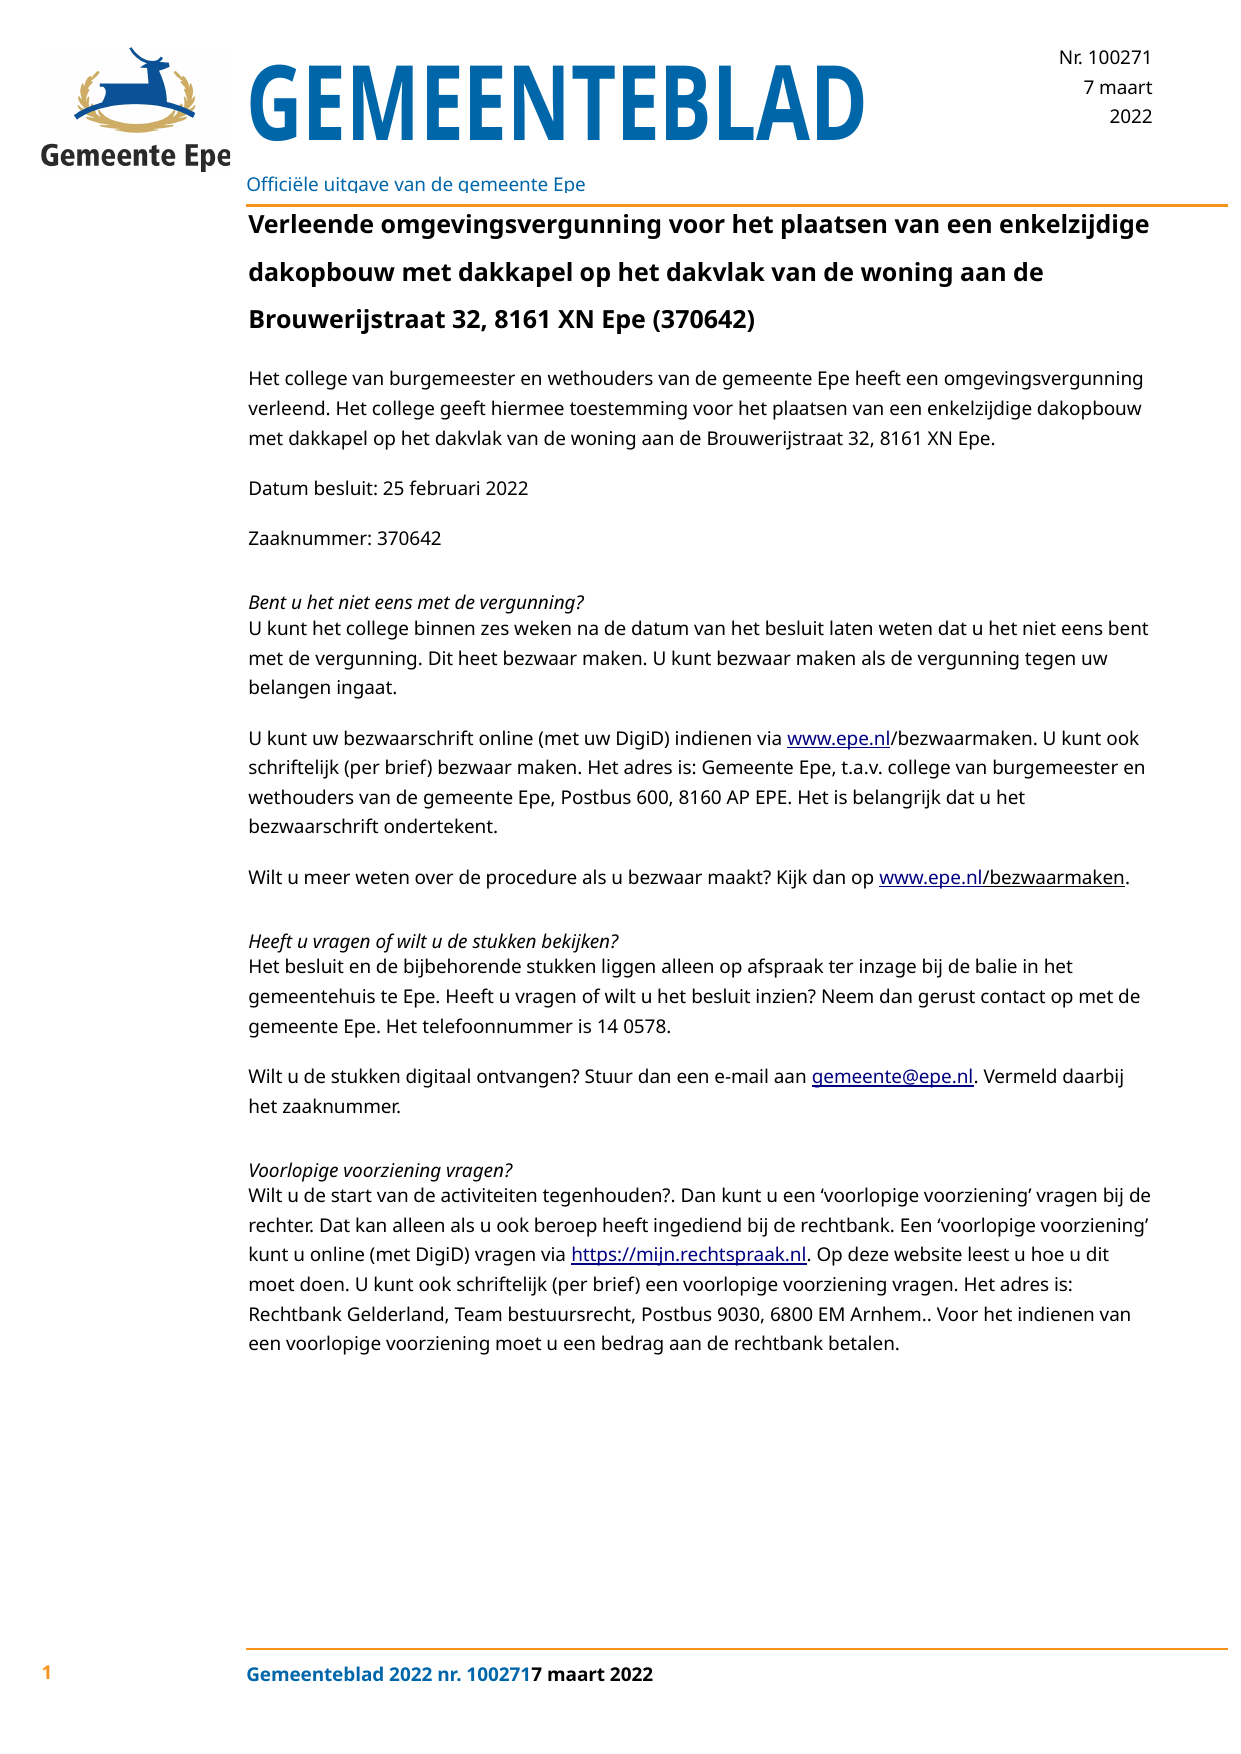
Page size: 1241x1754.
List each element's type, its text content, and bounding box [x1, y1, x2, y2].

text U kunt uw bezwaarschrift online (met uw DigiD) indienen via www.epe.nl/bezwaarmaken. U kunt ook schriftelijk (per brief) bezwaar maken. Het adres is: Gemeente Epe, t.a.v. college van burgemeester en wethouders van de gemeente Epe, Postbus 600, 8160 AP EPE. Het is belangrijk dat u het bezwaarschrift ondertekent. [248, 725, 1152, 839]
text Wilt u de start van de activiteiten tegenhouden?. Dan kunt u een ‘voorlopige voorziening’ vragen bij de rechter. Dat kan alleen als u ook beroep heeft ingediend bij de rechtbank. Een ‘voorlopige voorziening’ kunt u online (met DigiD) vragen via https://mijn.rechtspraak.nl. Op deze website leest u hoe u dit moet doen. U kunt ook schriftelijk (per brief) een voorlopige voorziening vragen. Het adres is: Rechtbank Gelderland, Team bestuursrecht, Postbus 9030, 6800 EM Arnhem.. Voor het indienen van een voorlopige voorziening moet u een bedrag aan de rechtbank betalen. [248, 1182, 1152, 1356]
text Het college van burgemeester en wethouders van de gemeente Epe heeft een omgevingsvergunning verleend. Het college geeft hiermee toestemming voor het plaatsen van een enkelzijdige dakopbouw met dakkapel op het dakvlak van de woning aan de Brouwerijstraat 32, 8161 XN Epe. [248, 366, 1152, 450]
text U kunt het college binnen zes weken na de datum van het besluit laten weten dat u het niet eens bent met de vergunning. Dit heet bezwaar maken. U kunt bezwaar maken als de vergunning tegen uw belangen ingaat. [248, 615, 1152, 700]
text Datum besluit: 25 februari 2022 [248, 475, 1152, 501]
picture [41, 47, 231, 172]
text Heeft u vragen of wilt u de stukken bekijken? [248, 928, 1152, 954]
text Verleende omgevingsvergunning voor het plaatsen van een enkelzijdige dakopbouw met dakkapel op het dakvlak van de woning aan de Brouwerijstraat 32, 8161 XN Epe (370642) [248, 207, 1152, 336]
text Bent u het niet eens met de vergunning? [248, 589, 1152, 615]
text Het besluit en de bijbehorende stukken liggen alleen op afspraak ter inzage bij de balie in het gemeentehuis te Epe. Heeft u vragen of wilt u het besluit inzien? Neem dan gerust contact op met de gemeente Epe. Het telefoonnummer is 14 0578. [248, 954, 1152, 1038]
text Zaaknummer: 370642 [248, 526, 1152, 551]
text Wilt u de stukken digitaal ontvangen? Stuur dan een e-mail aan gemeente@epe.nl. Vermeld daarbij het zaaknummer. [248, 1063, 1152, 1118]
text Voorlopige voorziening vragen? [248, 1157, 1152, 1182]
text Wilt u meer weten over de procedure als u bezwaar maakt? Kijk dan op www.epe.nl/bezwaarmaken. [248, 864, 1152, 890]
